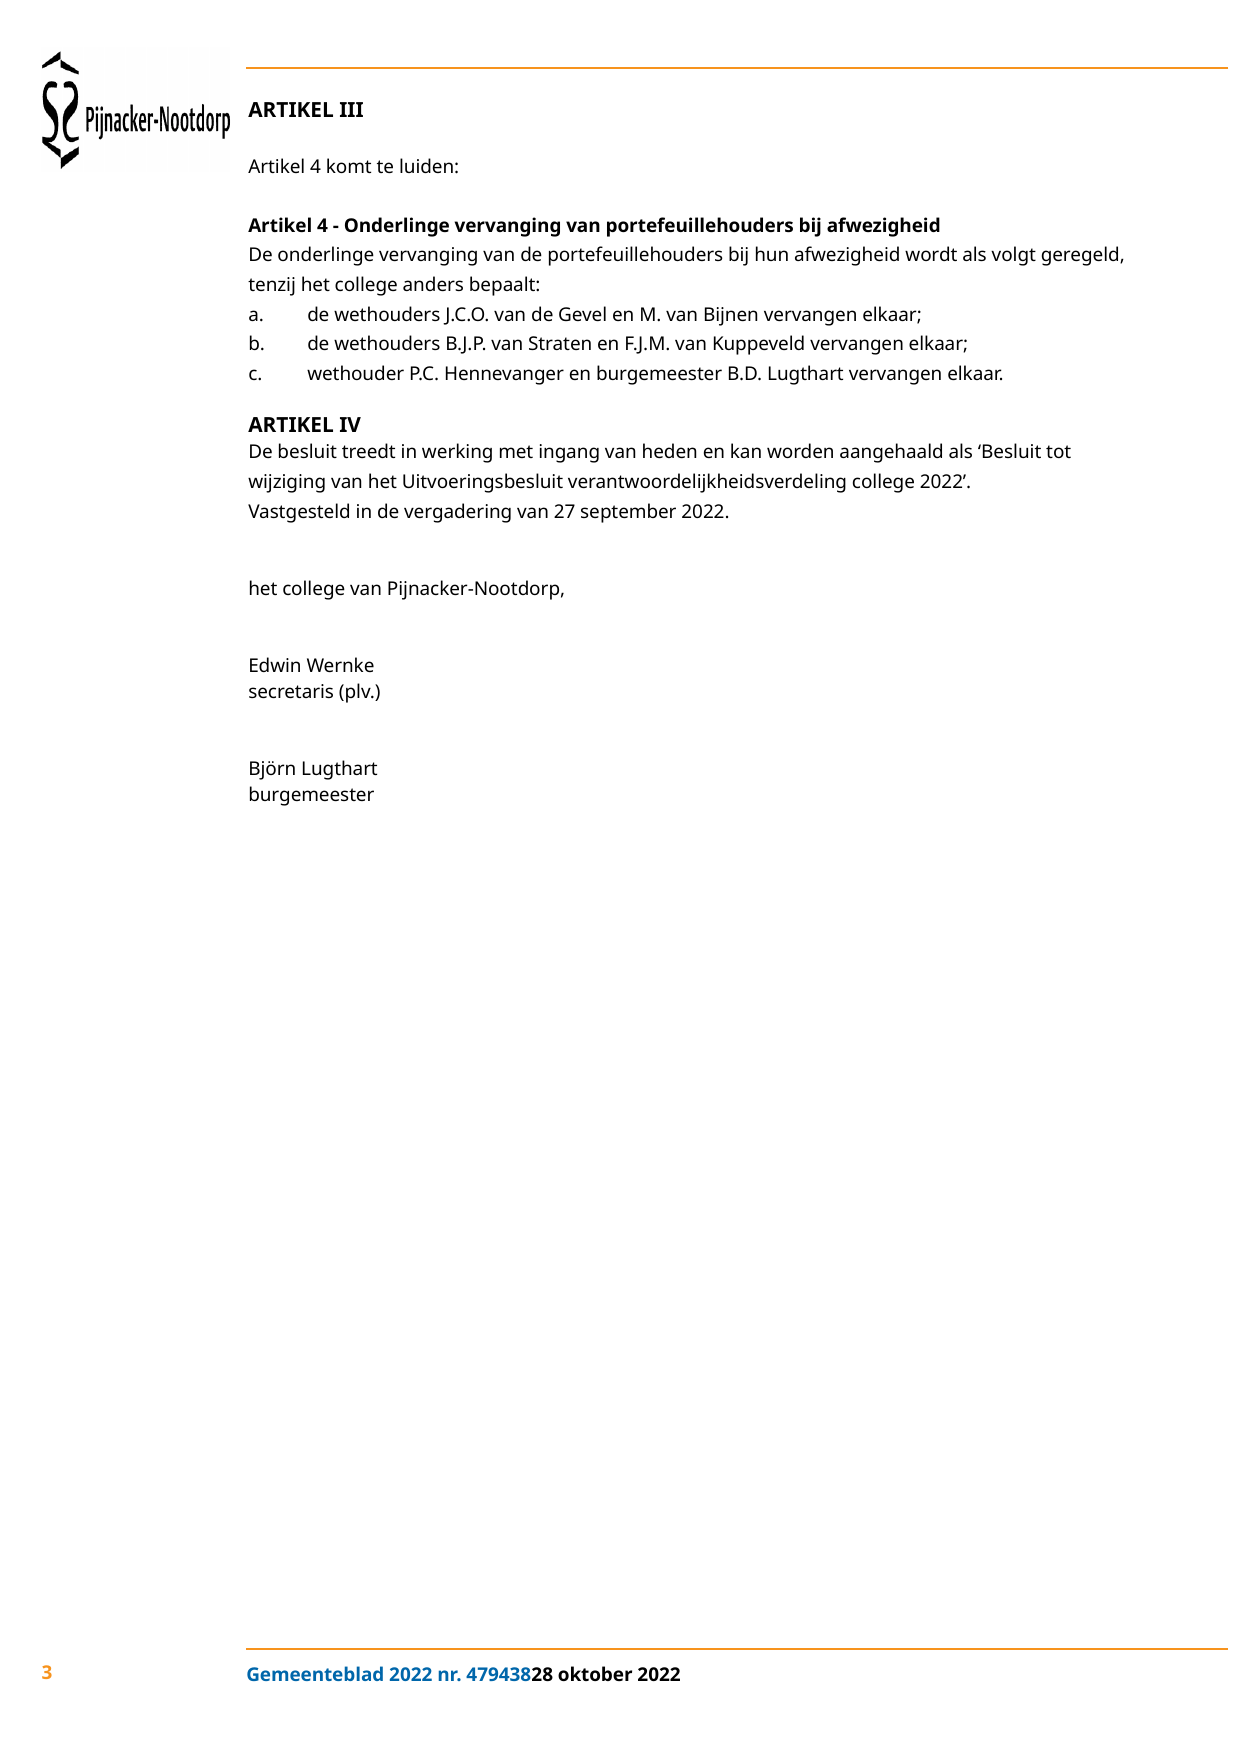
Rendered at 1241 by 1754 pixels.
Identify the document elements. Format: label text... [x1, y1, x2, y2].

text Artikel 4 komt te luiden: [248, 153, 1152, 178]
list de wethouders J.C.O. van de Gevel en M. van Bijnen vervangen elkaar; [248, 301, 1152, 326]
picture [41, 47, 231, 172]
list de wethouders B.J.P. van Straten en F.J.M. van Kuppeveld vervangen elkaar; [248, 330, 1152, 356]
text ARTIKEL IV [248, 410, 1152, 439]
text ARTIKEL III [248, 95, 1152, 123]
list wethouder P.C. Hennevanger en burgemeester B.D. Lugthart vervangen elkaar. [248, 360, 1152, 386]
text het college van Pijnacker-Nootdorp, [248, 575, 1152, 601]
text De onderlinge vervanging van de portefeuillehouders bij hun afwezigheid wordt als volgt geregeld, tenzij het college anders bepaalt: [248, 242, 1152, 297]
text Edwin Wernke [248, 652, 1152, 678]
text burgemeester [248, 781, 1152, 807]
text Vastgesteld in de vergadering van 27 september 2022. [248, 498, 1152, 524]
text Björn Lugthart [248, 755, 1152, 781]
text secretaris (plv.) [248, 678, 1152, 704]
text De besluit treedt in werking met ingang van heden en kan worden aangehaald als ‘Besluit tot wijziging van het Uitvoeringsbesluit verantwoordelijkheidsverdeling college 2022’. [248, 439, 1152, 494]
text Artikel 4 - Onderlinge vervanging van portefeuillehouders bij afwezigheid [248, 212, 1152, 238]
